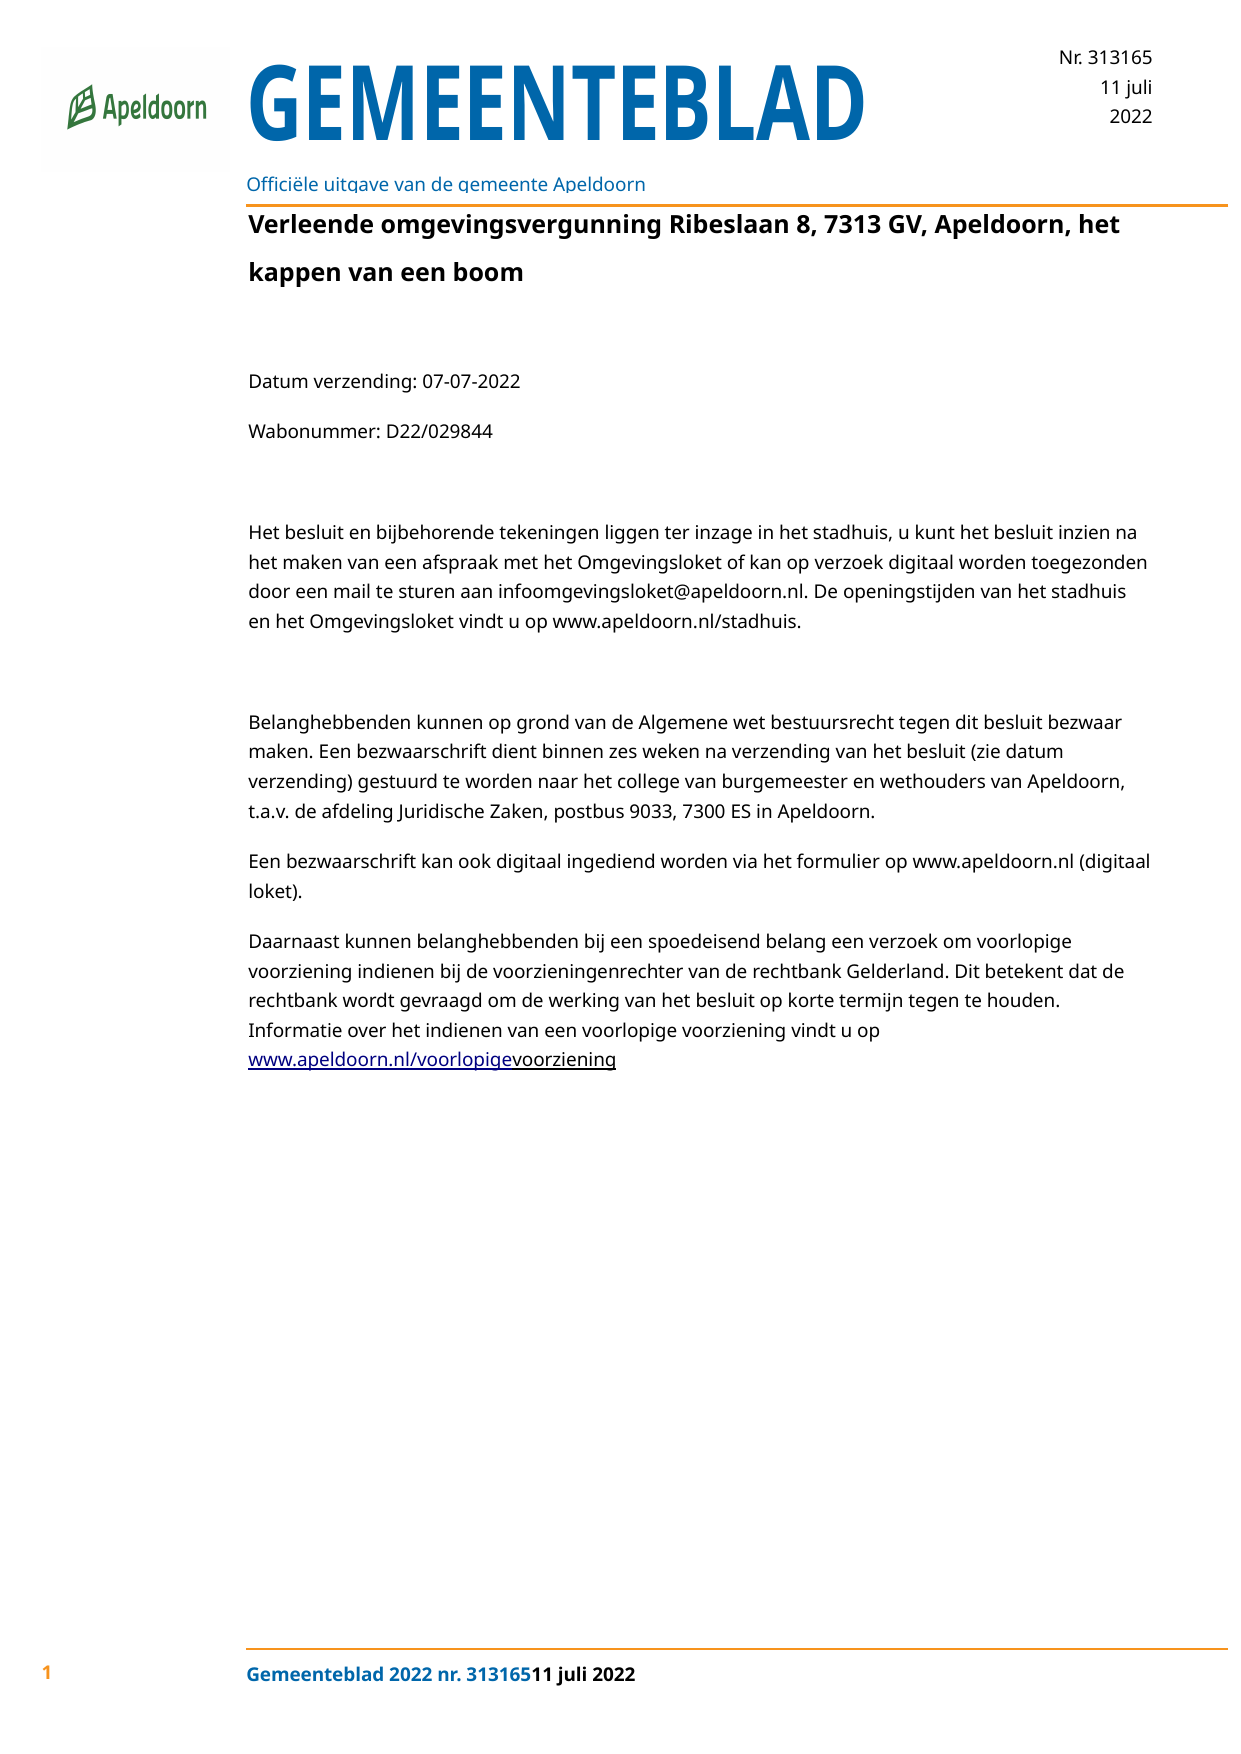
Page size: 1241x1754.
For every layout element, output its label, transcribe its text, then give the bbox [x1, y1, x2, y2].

text Verleende omgevingsvergunning Ribeslaan 8, 7313 GV, Apeldoorn, het kappen van een boom [248, 207, 1152, 288]
picture [41, 47, 231, 172]
text Daarnaast kunnen belanghebbenden bij een spoedeisend belang een verzoek om voorlopige voorziening indienen bij de voorzieningenrechter van de rechtbank Gelderland. Dit betekent dat de rechtbank wordt gevraagd om de werking van het besluit op korte termijn tegen te houden. Informatie over het indienen van een voorlopige voorziening vindt u op www.apeldoorn.nl/voorlopigevoorziening [248, 928, 1152, 1072]
text Wabonummer: D22/029844 [248, 419, 1152, 444]
text Datum verzending: 07-07-2022 [248, 368, 1152, 394]
text Het besluit en bijbehorende tekeningen liggen ter inzage in het stadhuis, u kunt het besluit inzien na het maken van een afspraak met het Omgevingsloket of kan op verzoek digitaal worden toegezonden door een mail te sturen aan infoomgevingsloket@apeldoorn.nl. De openingstijden van het stadhuis en het Omgevingsloket vindt u op www.apeldoorn.nl/stadhuis. [248, 519, 1152, 634]
text Een bezwaarschrift kan ook digitaal ingediend worden via het formulier op www.apeldoorn.nl (digitaal loket). [248, 848, 1152, 904]
text Belanghebbenden kunnen op grond van de Algemene wet bestuursrecht tegen dit besluit bezwaar maken. Een bezwaarschrift dient binnen zes weken na verzending van het besluit (zie datum verzending) gestuurd te worden naar het college van burgemeester en wethouders van Apeldoorn, t.a.v. de afdeling Juridische Zaken, postbus 9033, 7300 ES in Apeldoorn. [248, 709, 1152, 824]
